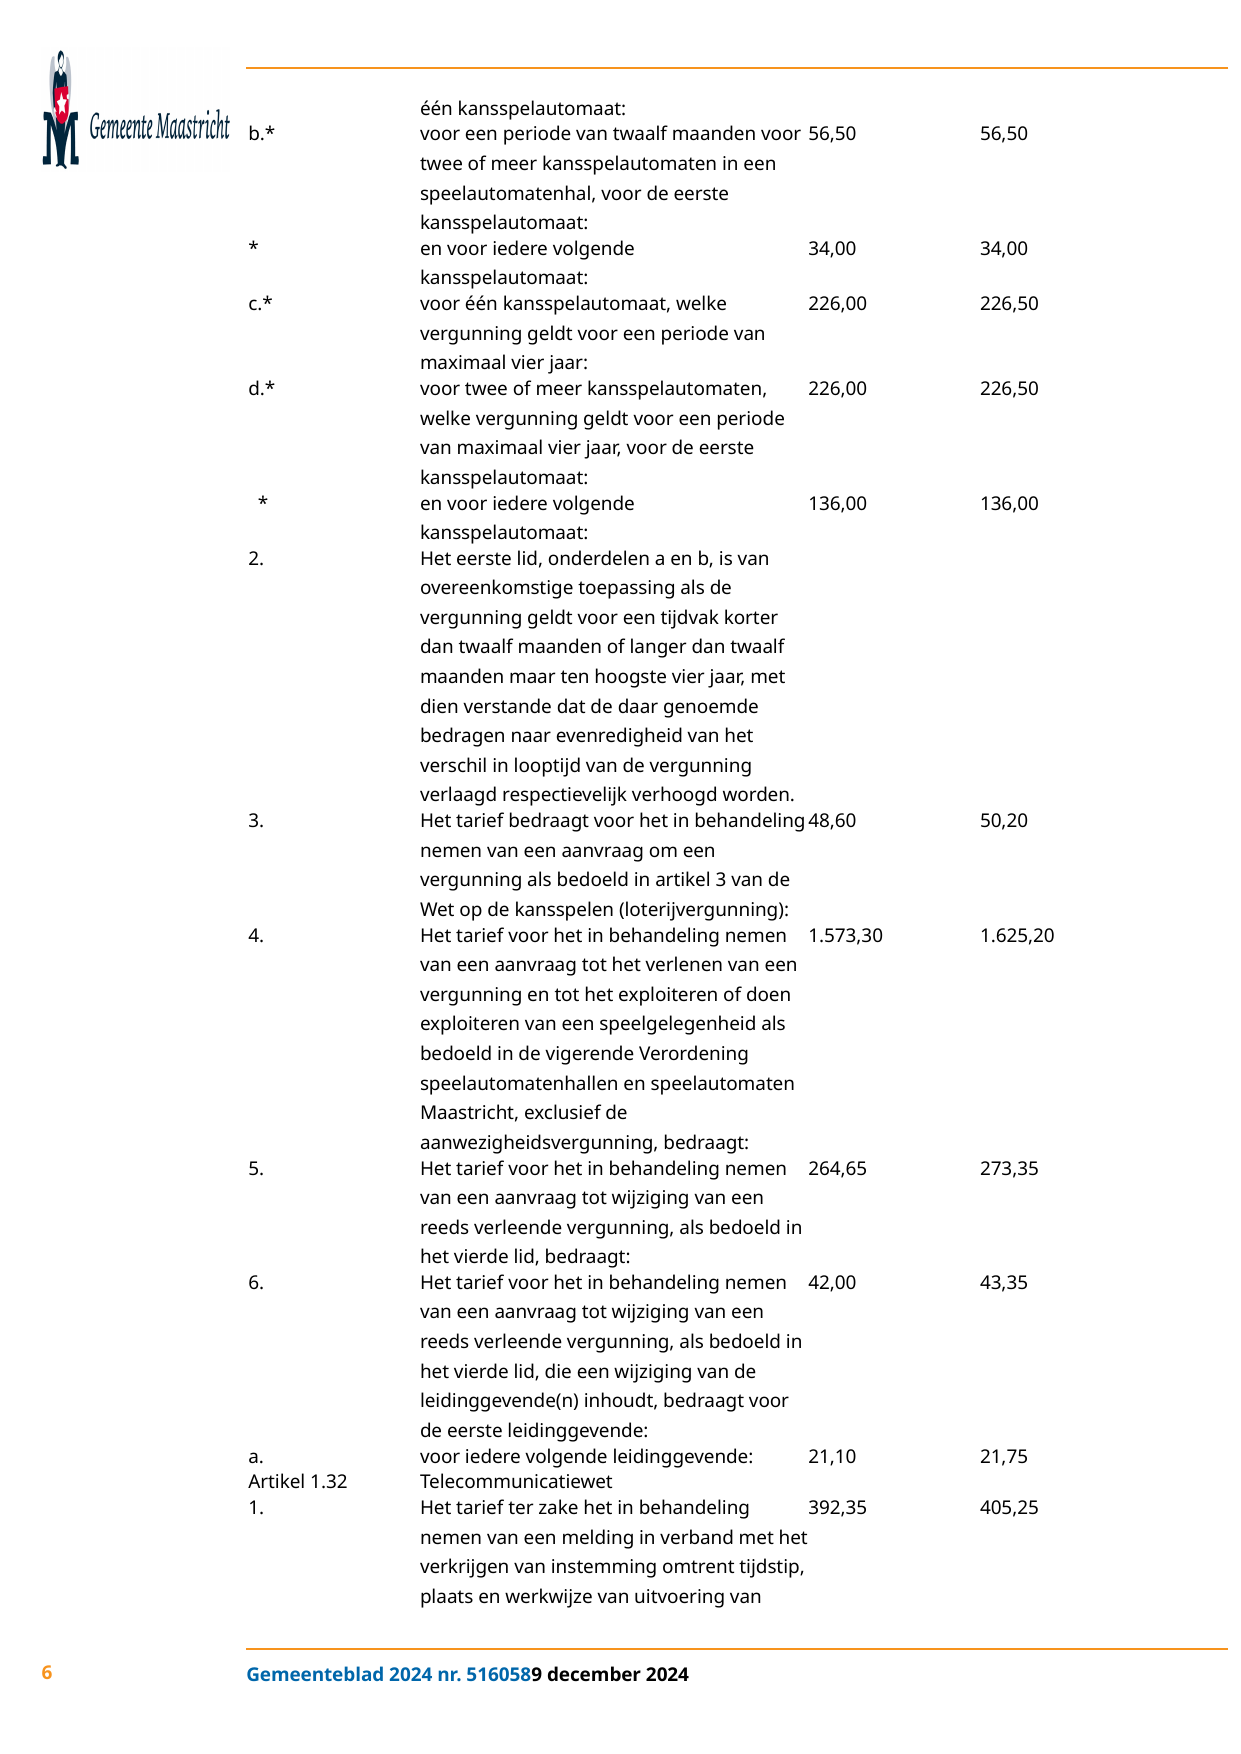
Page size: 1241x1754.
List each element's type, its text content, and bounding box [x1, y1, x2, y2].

table_cell [808, 545, 980, 807]
table_cell [248, 95, 420, 121]
table_cell 1.573,30 [808, 922, 980, 1155]
table_cell d.* [248, 375, 420, 490]
table_cell voor een periode van twaalf maanden voor twee of meer kansspelautomaten in een speelautomatenhal, voor de eerste kansspelautomaat: [420, 121, 808, 235]
table_cell 226,00 [808, 375, 980, 490]
table_cell 34,00 [980, 235, 1152, 290]
table_cell 21,75 [980, 1443, 1152, 1468]
table_cell 21,10 [808, 1443, 980, 1468]
table_cell 34,00 [808, 235, 980, 290]
table_cell 4. [248, 922, 420, 1155]
table_cell voor twee of meer kansspelautomaten, welke vergunning geldt voor een periode van maximaal vier jaar, voor de eerste kansspelautomaat: [420, 375, 808, 490]
table_cell a. [248, 1443, 420, 1468]
table_cell [808, 1469, 980, 1494]
table_cell Telecommunicatiewet [420, 1469, 808, 1494]
table_cell 226,50 [980, 290, 1152, 375]
table_cell 43,35 [980, 1269, 1152, 1443]
table_cell Het tarief voor het in behandeling nemen van een aanvraag tot wijziging van een reeds verleende vergunning, als bedoeld in het vierde lid, bedraagt: [420, 1155, 808, 1269]
table_cell 2. [248, 545, 420, 807]
table_cell 6. [248, 1269, 420, 1443]
table_cell 136,00 [980, 490, 1152, 545]
table_cell voor iedere volgende leidinggevende: [420, 1443, 808, 1468]
table_cell [980, 1469, 1152, 1494]
table_cell b.* [248, 121, 420, 235]
table_cell 136,00 [808, 490, 980, 545]
table_cell 1.625,20 [980, 922, 1152, 1155]
table_cell * [248, 235, 420, 290]
table_cell 405,25 [980, 1494, 1152, 1609]
table_cell 42,00 [808, 1269, 980, 1443]
table_cell 5. [248, 1155, 420, 1269]
table_cell Het tarief ter zake het in behandeling nemen van een melding in verband met het verkrijgen van instemming omtrent tijdstip, plaats en werkwijze van uitvoering van [420, 1494, 808, 1609]
table_cell 264,65 [808, 1155, 980, 1269]
table_cell 50,20 [980, 808, 1152, 922]
table_cell [980, 545, 1152, 807]
table_cell * [248, 490, 420, 545]
table_cell [808, 95, 980, 121]
table_cell 1. [248, 1494, 420, 1609]
table_cell Het tarief bedraagt voor het in behandeling nemen van een aanvraag om een vergunning als bedoeld in artikel 3 van de Wet op de kansspelen (loterijvergunning): [420, 808, 808, 922]
table_cell Het tarief voor het in behandeling nemen van een aanvraag tot het verlenen van een vergunning en tot het exploiteren of doen exploiteren van een speelgelegenheid als bedoeld in de vigerende Verordening speelautomatenhallen en speelautomaten Maastricht, exclusief de aanwezigheidsvergunning, bedraagt: [420, 922, 808, 1155]
table_cell 226,50 [980, 375, 1152, 490]
table_cell voor één kansspelautomaat, welke vergunning geldt voor een periode van maximaal vier jaar: [420, 290, 808, 375]
table_cell c.* [248, 290, 420, 375]
table_cell en voor iedere volgende kansspelautomaat: [420, 490, 808, 545]
table_cell 392,35 [808, 1494, 980, 1609]
table_cell 56,50 [808, 121, 980, 235]
table_cell één kansspelautomaat: [420, 95, 808, 121]
table_cell Artikel 1.32 [248, 1469, 420, 1494]
table_cell 48,60 [808, 808, 980, 922]
table_cell en voor iedere volgende kansspelautomaat: [420, 235, 808, 290]
table_cell [980, 95, 1152, 121]
table_cell Het tarief voor het in behandeling nemen van een aanvraag tot wijziging van een reeds verleende vergunning, als bedoeld in het vierde lid, die een wijziging van de leidinggevende(n) inhoudt, bedraagt voor de eerste leidinggevende: [420, 1269, 808, 1443]
picture [41, 47, 231, 172]
table_cell 56,50 [980, 121, 1152, 235]
table_cell 3. [248, 808, 420, 922]
table_cell Het eerste lid, onderdelen a en b, is van overeenkomstige toepassing als de vergunning geldt voor een tijdvak korter dan twaalf maanden of langer dan twaalf maanden maar ten hoogste vier jaar, met dien verstande dat de daar genoemde bedragen naar evenredigheid van het verschil in looptijd van de vergunning verlaagd respectievelijk verhoogd worden. [420, 545, 808, 807]
table_cell 226,00 [808, 290, 980, 375]
table_cell 273,35 [980, 1155, 1152, 1269]
